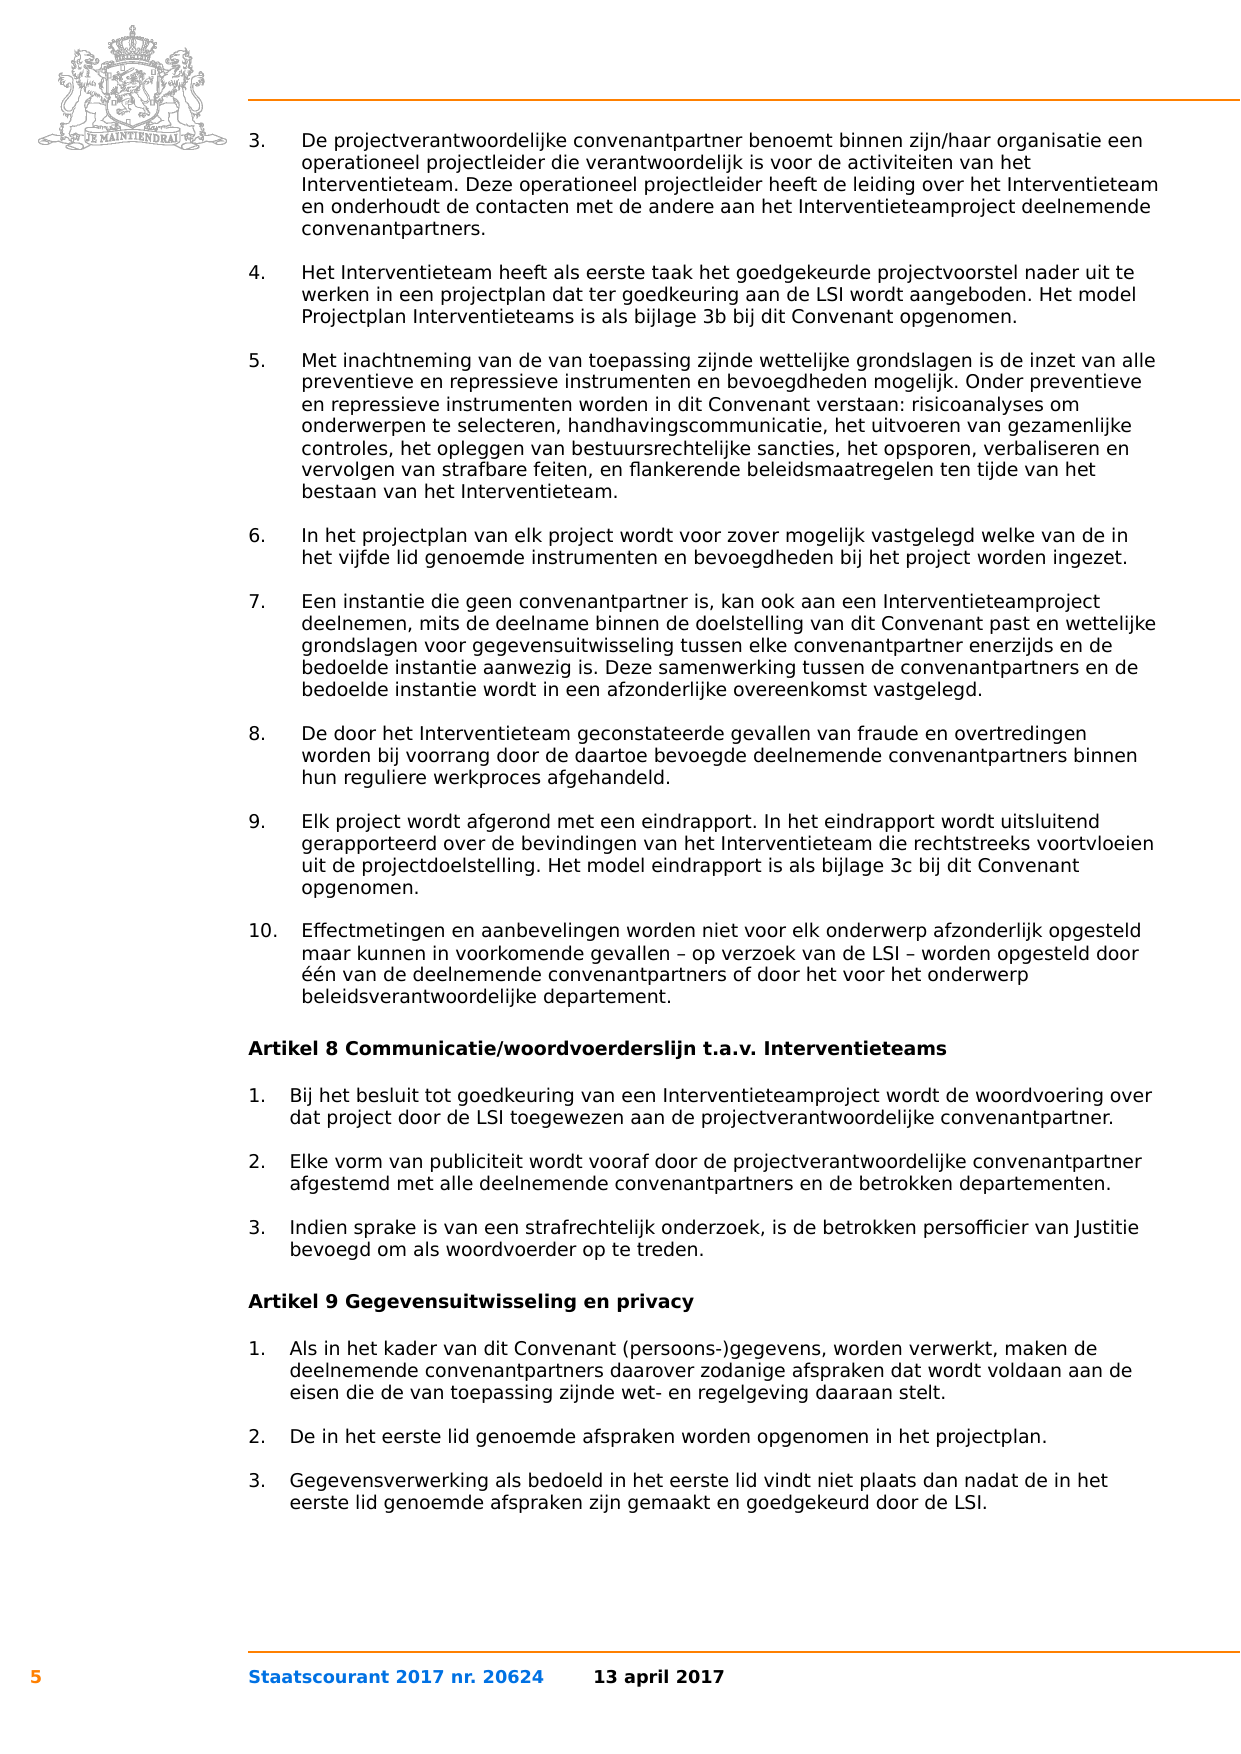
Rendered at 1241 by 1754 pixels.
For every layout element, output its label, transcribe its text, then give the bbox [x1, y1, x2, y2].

text 2. De in het eerste lid genoemde afspraken worden opgenomen in het projectplan. [248, 1426, 1163, 1448]
text 3. De projectverantwoordelijke convenantpartner benoemt binnen zijn/haar organisatie een operationeel projectleider die verantwoordelijk is voor de activiteiten van het Interventieteam. Deze operationeel projectleider heeft de leiding over het Interventieteam en onderhoudt de contacten met de andere aan het Interventieteamproject deelnemende convenantpartners. [248, 130, 1163, 240]
text 3. Indien sprake is van een strafrechtelijk onderzoek, is de betrokken persofficier van Justitie bevoegd om als woordvoerder op te treden. [248, 1217, 1163, 1261]
text 9. Elk project wordt afgerond met een eindrapport. In het eindrapport wordt uitsluitend gerapporteerd over de bevindingen van het Interventieteam die rechtstreeks voortvloeien uit de projectdoelstelling. Het model eindrapport is als bijlage 3c bij dit Convenant opgenomen. [248, 811, 1163, 898]
text 4. Het Interventieteam heeft als eerste taak het goedgekeurde projectvoorstel nader uit te werken in een projectplan dat ter goedkeuring aan de LSI wordt aangeboden. Het model Projectplan Interventieteams is als bijlage 3b bij dit Convenant opgenomen. [248, 262, 1163, 328]
text 7. Een instantie die geen convenantpartner is, kan ook aan een Interventieteamproject deelnemen, mits de deelname binnen de doelstelling van dit Convenant past en wettelijke grondslagen voor gegevensuitwisseling tussen elke convenantpartner enerzijds en de bedoelde instantie aanwezig is. Deze samenwerking tussen de convenantpartners en de bedoelde instantie wordt in een afzonderlijke overeenkomst vastgelegd. [248, 591, 1163, 701]
text 8. De door het Interventieteam geconstateerde gevallen van fraude en overtredingen worden bij voorrang door de daartoe bevoegde deelnemende convenantpartners binnen hun reguliere werkproces afgehandeld. [248, 723, 1163, 789]
picture [38, 25, 227, 150]
text 1. Als in het kader van dit Convenant (persoons-)gegevens, worden verwerkt, maken de deelnemende convenantpartners daarover zodanige afspraken dat wordt voldaan aan de eisen die de van toepassing zijnde wet- en regelgeving daaraan stelt. [248, 1338, 1163, 1404]
text 10. Effectmetingen en aanbevelingen worden niet voor elk onderwerp afzonderlijk opgesteld maar kunnen in voorkomende gevallen – op verzoek van de LSI – worden opgesteld door één van de deelnemende convenantpartners of door het voor het onderwerp beleidsverantwoordelijke departement. [248, 920, 1163, 1008]
text 5. Met inachtneming van de van toepassing zijnde wettelijke grondslagen is de inzet van alle preventieve en repressieve instrumenten en bevoegdheden mogelijk. Onder preventieve en repressieve instrumenten worden in dit Convenant verstaan: risicoanalyses om onderwerpen te selecteren, handhavingscommunicatie, het uitvoeren van gezamenlijke controles, het opleggen van bestuursrechtelijke sancties, het opsporen, verbaliseren en vervolgen van strafbare feiten, en flankerende beleidsmaatregelen ten tijde van het bestaan van het Interventieteam. [248, 349, 1163, 503]
text 1. Bij het besluit tot goedkeuring van een Interventieteamproject wordt de woordvoering over dat project door de LSI toegewezen aan de projectverantwoordelijke convenantpartner. [248, 1085, 1163, 1129]
text 3. Gegevensverwerking als bedoeld in het eerste lid vindt niet plaats dan nadat de in het eerste lid genoemde afspraken zijn gemaakt en goedgekeurd door de LSI. [248, 1469, 1163, 1513]
subtitle Artikel 9 Gegevensuitwisseling en privacy [248, 1291, 1163, 1313]
subtitle Artikel 8 Communicatie/woordvoerderslijn t.a.v. Interventieteams [248, 1038, 1163, 1060]
text 2. Elke vorm van publiciteit wordt vooraf door de projectverantwoordelijke convenantpartner afgestemd met alle deelnemende convenantpartners en de betrokken departementen. [248, 1151, 1163, 1195]
text 6. In het projectplan van elk project wordt voor zover mogelijk vastgelegd welke van de in het vijfde lid genoemde instrumenten en bevoegdheden bij het project worden ingezet. [248, 525, 1163, 569]
